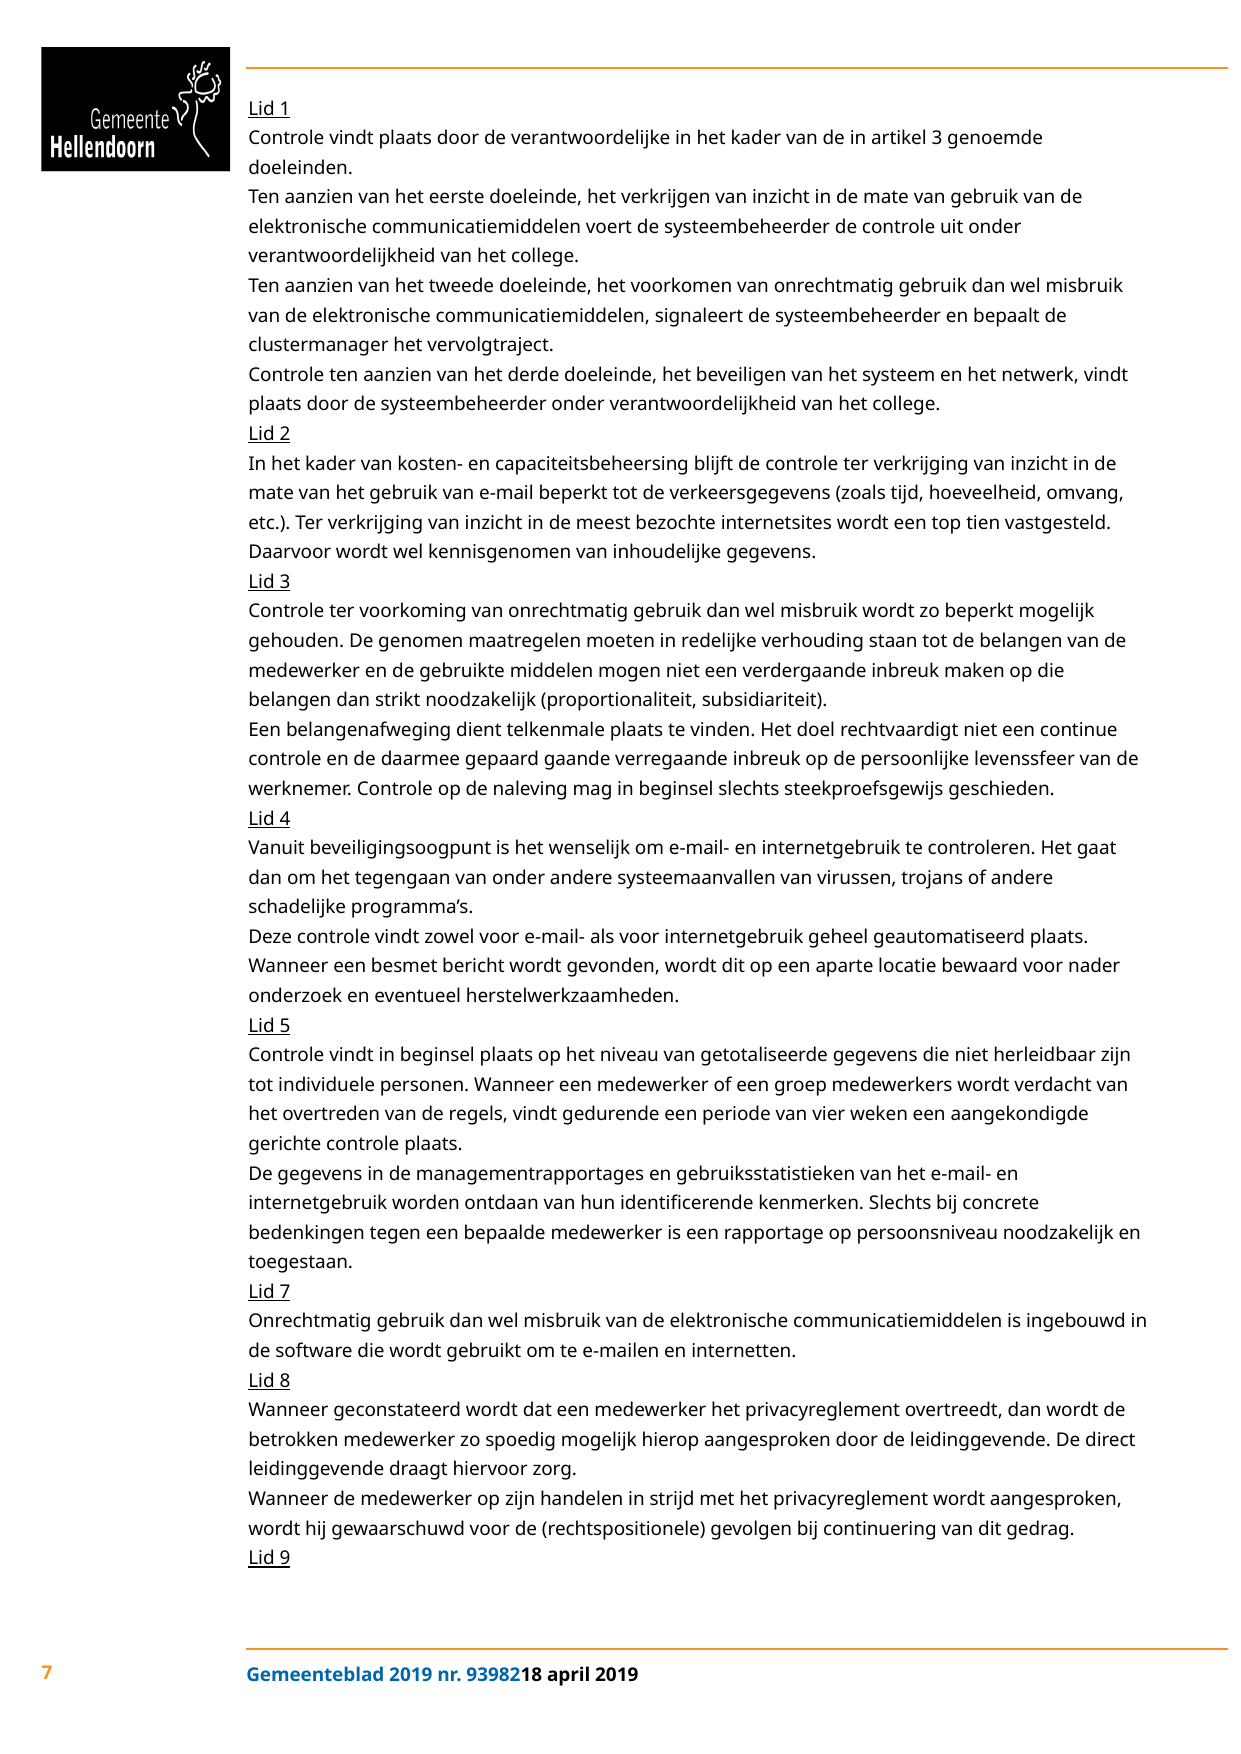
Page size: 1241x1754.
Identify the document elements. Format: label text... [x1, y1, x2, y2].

text Controle ten aanzien van het derde doeleinde, het beveiligen van het systeem en het netwerk, vindt plaats door de systeembeheerder onder verantwoordelijkheid van het college. [248, 361, 1152, 416]
text Onrechtmatig gebruik dan wel misbruik van de elektronische communicatiemiddelen is ingebouwd in de software die wordt gebruikt om te e-mailen en internetten. [248, 1308, 1152, 1363]
text Lid 2 [248, 420, 1152, 446]
text Lid 4 [248, 805, 1152, 831]
text Lid 7 [248, 1278, 1152, 1304]
text Lid 8 [248, 1367, 1152, 1393]
text Controle vindt plaats door de verantwoordelijke in het kader van de in artikel 3 genoemde doeleinden. [248, 124, 1152, 180]
text Lid 5 [248, 1012, 1152, 1038]
text Vanuit beveiligingsoogpunt is het wenselijk om e-mail- en internetgebruik te controleren. Het gaat dan om het tegengaan van onder andere systeemaanvallen van virussen, trojans of andere schadelijke programma’s. [248, 834, 1152, 919]
text Een belangenafweging dient telkenmale plaats te vinden. Het doel rechtvaardigt niet een continue controle en de daarmee gepaard gaande verregaande inbreuk op de persoonlijke levenssfeer van de werknemer. Controle op de naleving mag in beginsel slechts steekproefsgewijs geschieden. [248, 716, 1152, 801]
text In het kader van kosten- en capaciteitsbeheersing blijft de controle ter verkrijging van inzicht in de mate van het gebruik van e-mail beperkt tot de verkeersgegevens (zoals tijd, hoeveelheid, omvang, etc.). Ter verkrijging van inzicht in de meest bezochte internetsites wordt een top tien vastgesteld. Daarvoor wordt wel kennisgenomen van inhoudelijke gegevens. [248, 450, 1152, 564]
text Controle ter voorkoming van onrechtmatig gebruik dan wel misbruik wordt zo beperkt mogelijk gehouden. De genomen maatregelen moeten in redelijke verhouding staan tot de belangen van de medewerker en de gebruikte middelen mogen niet een verdergaande inbreuk maken op die belangen dan strikt noodzakelijk (proportionaliteit, subsidiariteit). [248, 598, 1152, 712]
text Deze controle vindt zowel voor e-mail- als voor internetgebruik geheel geautomatiseerd plaats. Wanneer een besmet bericht wordt gevonden, wordt dit op een aparte locatie bewaard voor nader onderzoek en eventueel herstelwerkzaamheden. [248, 923, 1152, 1008]
text Controle vindt in beginsel plaats op het niveau van getotaliseerde gegevens die niet herleidbaar zijn tot individuele personen. Wanneer een medewerker of een groep medewerkers wordt verdacht van het overtreden van de regels, vindt gedurende een periode van vier weken een aangekondigde gerichte controle plaats. [248, 1041, 1152, 1156]
text Ten aanzien van het eerste doeleinde, het verkrijgen van inzicht in de mate van gebruik van de elektronische communicatiemiddelen voert de systeembeheerder de controle uit onder verantwoordelijkheid van het college. [248, 183, 1152, 268]
picture [41, 47, 231, 172]
text Lid 9 [248, 1544, 1152, 1570]
text Wanneer geconstateerd wordt dat een medewerker het privacyreglement overtreedt, dan wordt de betrokken medewerker zo spoedig mogelijk hierop aangesproken door de leidinggevende. De direct leidinggevende draagt hiervoor zorg. [248, 1396, 1152, 1481]
text De gegevens in de managementrapportages en gebruiksstatistieken van het e-mail- en internetgebruik worden ontdaan van hun identificerende kenmerken. Slechts bij concrete bedenkingen tegen een bepaalde medewerker is een rapportage op persoonsniveau noodzakelijk en toegestaan. [248, 1160, 1152, 1274]
text Ten aanzien van het tweede doeleinde, het voorkomen van onrechtmatig gebruik dan wel misbruik van de elektronische communicatiemiddelen, signaleert de systeembeheerder en bepaalt de clustermanager het vervolgtraject. [248, 272, 1152, 357]
text Wanneer de medewerker op zijn handelen in strijd met het privacyreglement wordt aangesproken, wordt hij gewaarschuwd voor de (rechtspositionele) gevolgen bij continuering van dit gedrag. [248, 1485, 1152, 1541]
text Lid 3 [248, 568, 1152, 594]
text Lid 1 [248, 95, 1152, 121]
